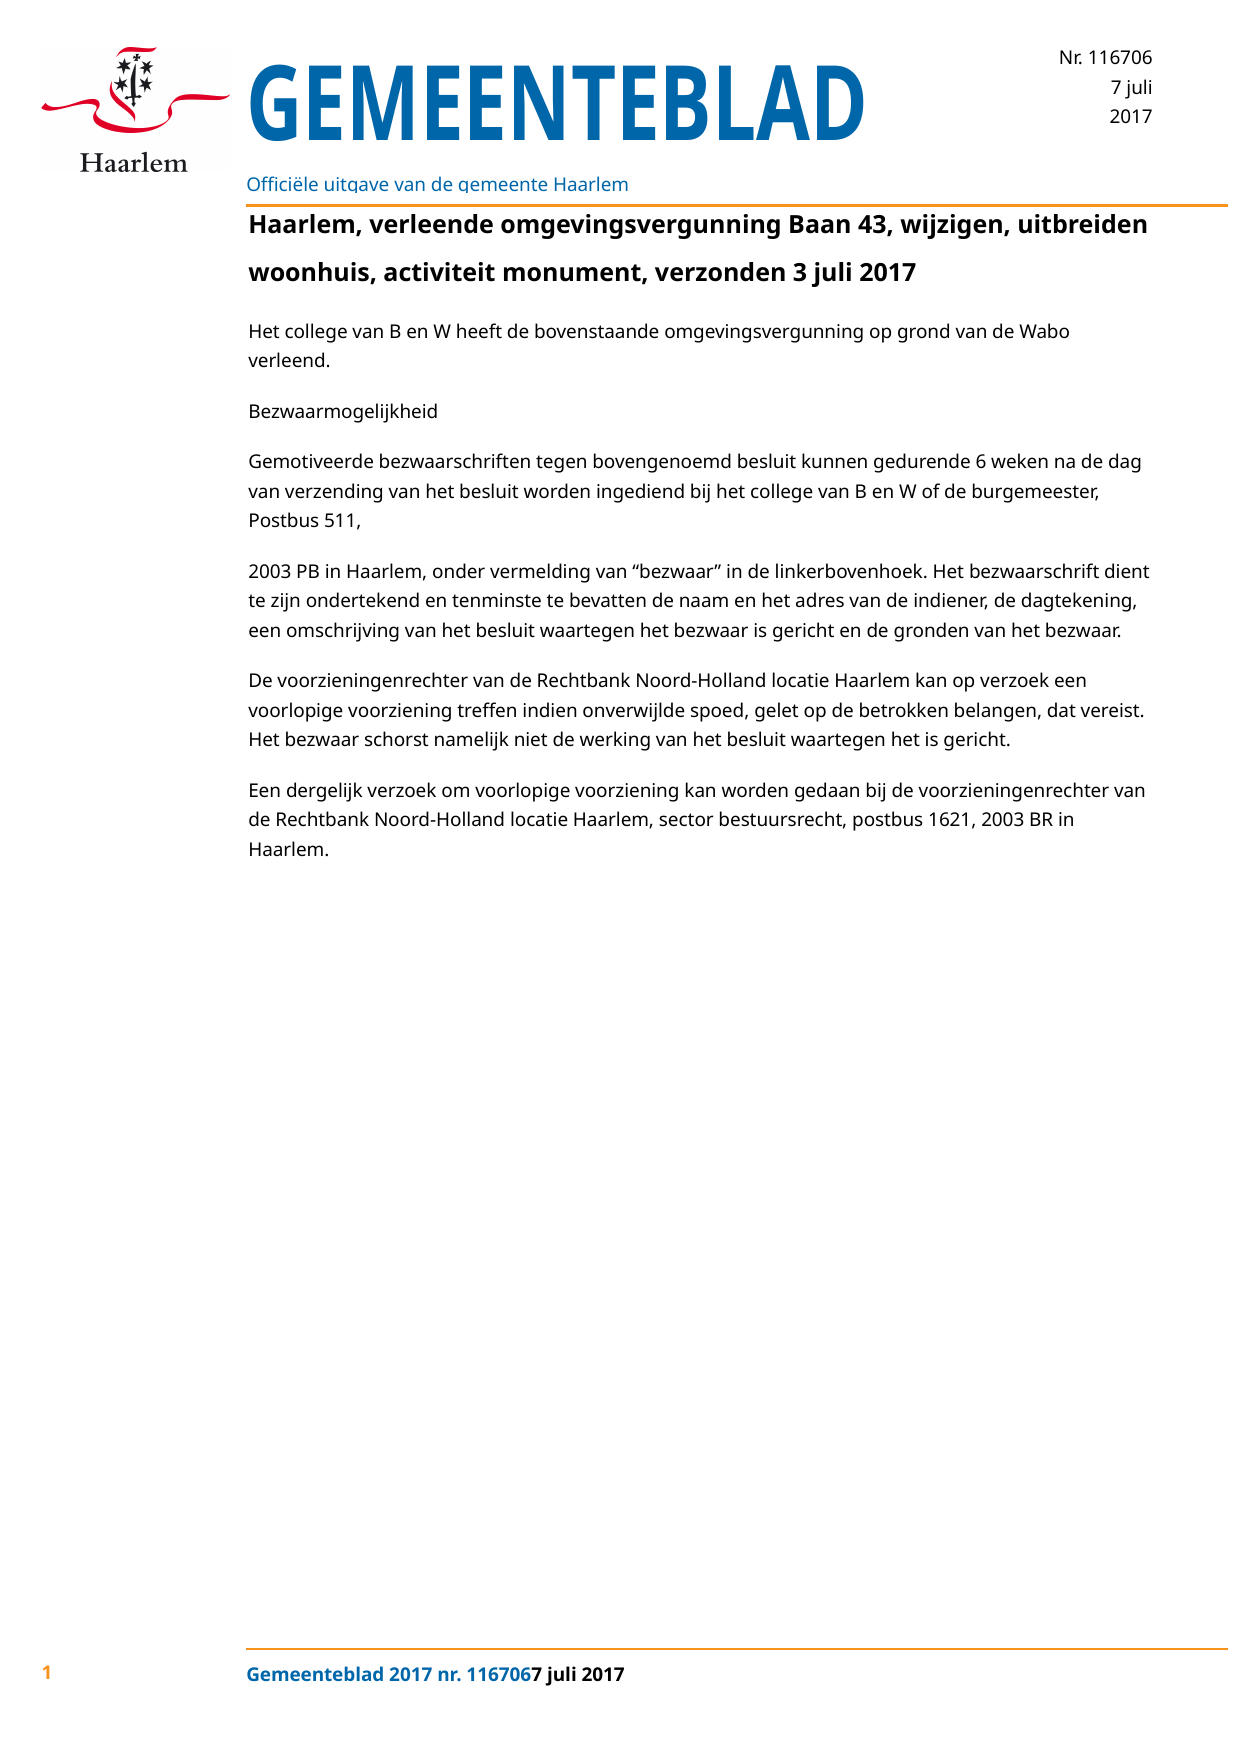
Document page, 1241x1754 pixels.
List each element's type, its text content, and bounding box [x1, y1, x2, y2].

text 2003 PB in Haarlem, onder vermelding van “bezwaar” in de linkerbovenhoek. Het bezwaarschrift dient te zijn ondertekend en tenminste te bevatten de naam en het adres van de indiener, de dagtekening, een omschrijving van het besluit waartegen het bezwaar is gericht en de gronden van het bezwaar. [248, 558, 1152, 643]
picture [41, 47, 231, 172]
text Het college van B en W heeft de bovenstaande omgevingsvergunning op grond van de Wabo verleend. [248, 318, 1152, 373]
text Haarlem, verleende omgevingsvergunning Baan 43, wijzigen, uitbreiden woonhuis, activiteit monument, verzonden 3 juli 2017 [248, 207, 1152, 288]
text Gemotiveerde bezwaarschriften tegen bovengenoemd besluit kunnen gedurende 6 weken na de dag van verzending van het besluit worden ingediend bij het college van B en W of de burgemeester, Postbus 511, [248, 448, 1152, 533]
text Bezwaarmogelijkheid [248, 398, 1152, 424]
text De voorzieningenrechter van de Rechtbank Noord-Holland locatie Haarlem kan op verzoek een voorlopige voorziening treffen indien onverwijlde spoed, gelet op de betrokken belangen, dat vereist. Het bezwaar schorst namelijk niet de werking van het besluit waartegen het is gericht. [248, 667, 1152, 752]
text Een dergelijk verzoek om voorlopige voorziening kan worden gedaan bij de voorzieningenrechter van de Rechtbank Noord-Holland locatie Haarlem, sector bestuursrecht, postbus 1621, 2003 BR in Haarlem. [248, 777, 1152, 862]
